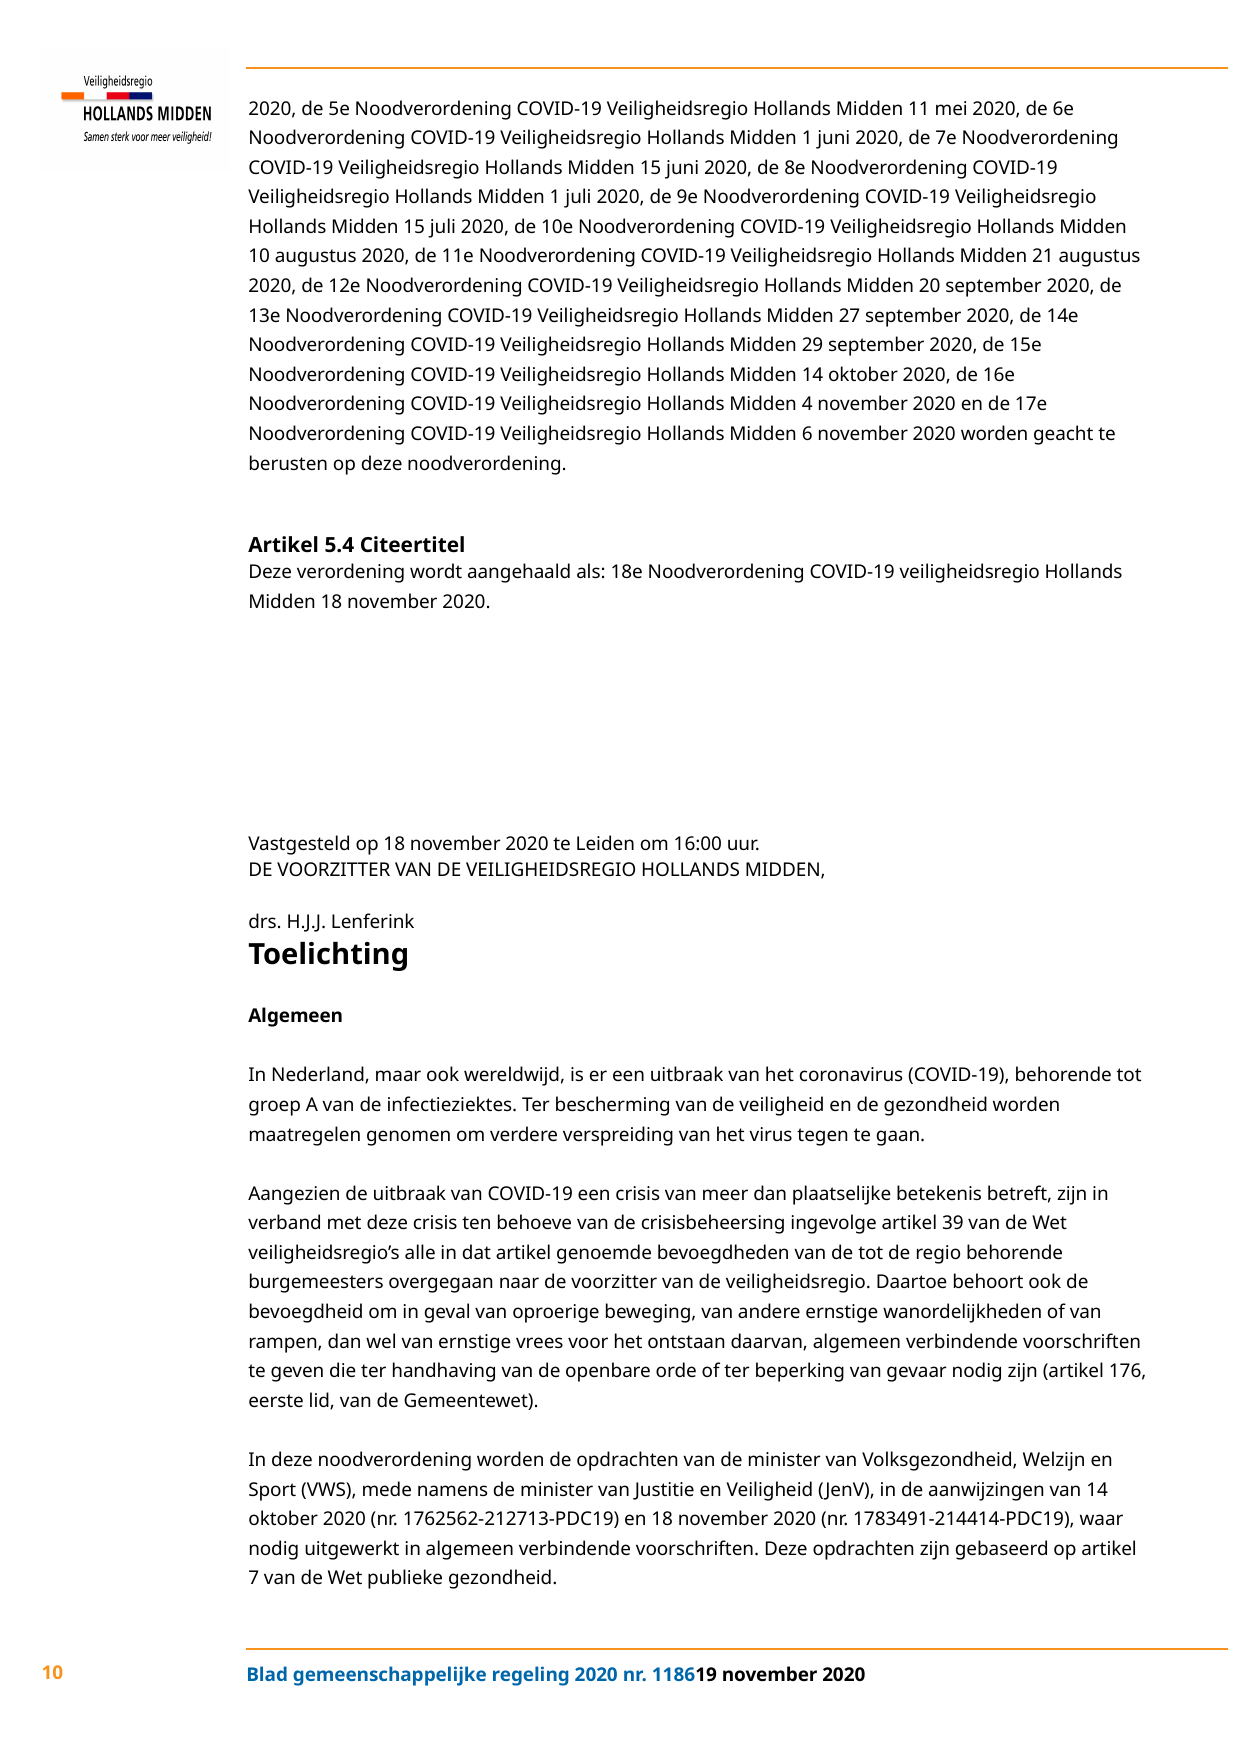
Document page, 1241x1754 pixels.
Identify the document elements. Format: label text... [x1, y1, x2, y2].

text Algemeen [248, 1002, 1152, 1028]
text In deze noodverordening worden de opdrachten van de minister van Volksgezondheid, Welzijn en Sport (VWS), mede namens de minister van Justitie en Veiligheid (JenV), in de aanwijzingen van 14 oktober 2020 (nr. 1762562-212713-PDC19) en 18 november 2020 (nr. 1783491-214414-PDC19), waar nodig uitgewerkt in algemeen verbindende voorschriften. Deze opdrachten zijn gebaseerd op artikel 7 van de Wet publieke gezondheid. [248, 1446, 1152, 1590]
text Aangezien de uitbraak van COVID-19 een crisis van meer dan plaatselijke betekenis betreft, zijn in verband met deze crisis ten behoeve van de crisisbeheersing ingevolge artikel 39 van de Wet veiligheidsregio’s alle in dat artikel genoemde bevoegdheden van de tot de regio behorende burgemeesters overgegaan naar de voorzitter van de veiligheidsregio. Daartoe behoort ook de bevoegdheid om in geval van oproerige beweging, van andere ernstige wanordelijkheden of van rampen, dan wel van ernstige vrees voor het ontstaan daarvan, algemeen verbindende voorschriften te geven die ter handhaving van de openbare orde of ter beperking van gevaar nodig zijn (artikel 176, eerste lid, van de Gemeentewet). [248, 1180, 1152, 1413]
text Deze verordening wordt aangehaald als: 18e Noodverordening COVID-19 veiligheidsregio Hollands Midden 18 november 2020. [248, 558, 1152, 613]
text 2020, de 5e Noodverordening COVID-19 Veiligheidsregio Hollands Midden 11 mei 2020, de 6e Noodverordening COVID-19 Veiligheidsregio Hollands Midden 1 juni 2020, de 7e Noodverordening COVID-19 Veiligheidsregio Hollands Midden 15 juni 2020, de 8e Noodverordening COVID-19 Veiligheidsregio Hollands Midden 1 juli 2020, de 9e Noodverordening COVID-19 Veiligheidsregio Hollands Midden 15 juli 2020, de 10e Noodverordening COVID-19 Veiligheidsregio Hollands Midden 10 augustus 2020, de 11e Noodverordening COVID-19 Veiligheidsregio Hollands Midden 21 augustus 2020, de 12e Noodverordening COVID-19 Veiligheidsregio Hollands Midden 20 september 2020, de 13e Noodverordening COVID-19 Veiligheidsregio Hollands Midden 27 september 2020, de 14e Noodverordening COVID-19 Veiligheidsregio Hollands Midden 29 september 2020, de 15e Noodverordening COVID-19 Veiligheidsregio Hollands Midden 14 oktober 2020, de 16e Noodverordening COVID-19 Veiligheidsregio Hollands Midden 4 november 2020 en de 17e Noodverordening COVID-19 Veiligheidsregio Hollands Midden 6 november 2020 worden geacht te berusten op deze noodverordening. [248, 95, 1152, 476]
text Toelichting [248, 933, 1152, 973]
picture [41, 47, 231, 172]
text In Nederland, maar ook wereldwijd, is er een uitbraak van het coronavirus (COVID-19), behorende tot groep A van de infectieziektes. Ter bescherming van de veiligheid en de gezondheid worden maatregelen genomen om verdere verspreiding van het virus tegen te gaan. [248, 1062, 1152, 1146]
text Vastgesteld op 18 november 2020 te Leiden om 16:00 uur. [248, 831, 1152, 856]
text Artikel 5.4 Citeertitel [248, 530, 1152, 558]
text drs. H.J.J. Lenferink [248, 908, 1152, 933]
text DE VOORZITTER VAN DE VEILIGHEIDSREGIO HOLLANDS MIDDEN, [248, 856, 1152, 882]
